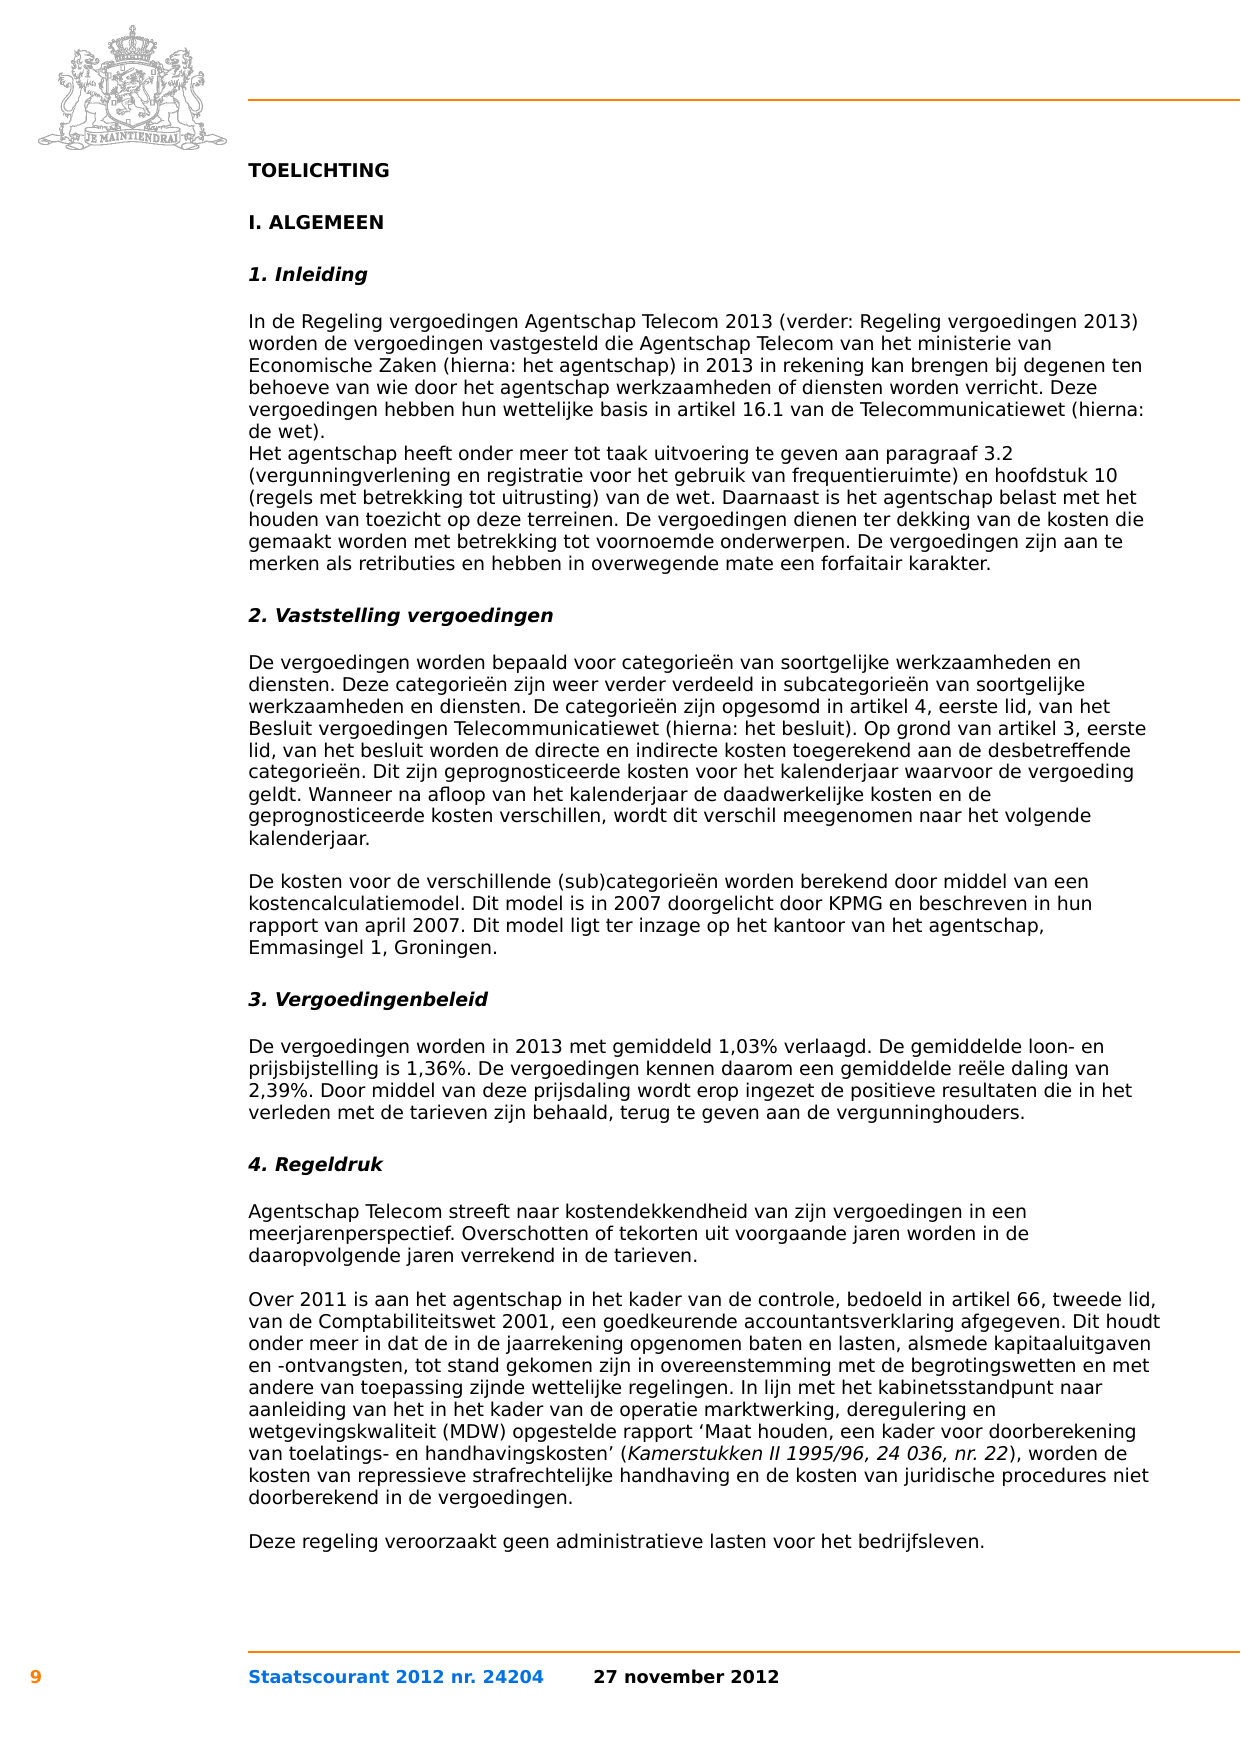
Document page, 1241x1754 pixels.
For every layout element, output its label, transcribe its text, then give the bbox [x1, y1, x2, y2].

text Over 2011 is aan het agentschap in het kader van de controle, bedoeld in artikel 66, tweede lid, van de Comptabiliteitswet 2001, een goedkeurende accountantsverklaring afgegeven. Dit houdt onder meer in dat de in de jaarrekening opgenomen baten en lasten, alsmede kapitaaluitgaven en -ontvangsten, tot stand gekomen zijn in overeenstemming met de begrotingswetten en met andere van toepassing zijnde wettelijke regelingen. In lijn met het kabinetsstandpunt naar aanleiding van het in het kader van de operatie marktwerking, deregulering en wetgevingskwaliteit (MDW) opgestelde rapport ‘Maat houden, een kader voor doorberekening van toelatings- en handhavingskosten’ (Kamerstukken II 1995/96, 24 036, nr. 22), worden de kosten van repressieve strafrechtelijke handhaving en de kosten van juridische procedures niet doorberekend in de vergoedingen. [248, 1289, 1163, 1509]
subtitle 4. Regeldruk [248, 1154, 1163, 1176]
picture [38, 25, 227, 150]
text De vergoedingen worden in 2013 met gemiddeld 1,03% verlaagd. De gemiddelde loon- en prijsbijstelling is 1,36%. De vergoedingen kennen daarom een gemiddelde reële daling van 2,39%. Door middel van deze prijsdaling wordt erop ingezet de positieve resultaten die in het verleden met de tarieven zijn behaald, terug te geven aan de vergunninghouders. [248, 1036, 1163, 1124]
text De kosten voor de verschillende (sub)categorieën worden berekend door middel van een kostencalculatiemodel. Dit model is in 2007 doorgelicht door KPMG en beschreven in hun rapport van april 2007. Dit model ligt ter inzage op het kantoor van het agentschap, Emmasingel 1, Groningen. [248, 871, 1163, 959]
text In de Regeling vergoedingen Agentschap Telecom 2013 (verder: Regeling vergoedingen 2013) worden de vergoedingen vastgesteld die Agentschap Telecom van het ministerie van Economische Zaken (hierna: het agentschap) in 2013 in rekening kan brengen bij degenen ten behoeve van wie door het agentschap werkzaamheden of diensten worden verricht. Deze vergoedingen hebben hun wettelijke basis in artikel 16.1 van de Telecommunicatiewet (hierna: de wet). [248, 311, 1163, 443]
text Agentschap Telecom streeft naar kostendekkendheid van zijn vergoedingen in een meerjarenperspectief. Overschotten of tekorten uit voorgaande jaren worden in de daaropvolgende jaren verrekend in de tarieven. [248, 1201, 1163, 1267]
subtitle 2. Vaststelling vergoedingen [248, 604, 1163, 627]
subtitle I. ALGEMEEN [248, 212, 1163, 234]
text De vergoedingen worden bepaald voor categorieën van soortgelijke werkzaamheden en diensten. Deze categorieën zijn weer verder verdeeld in subcategorieën van soortgelijke werkzaamheden en diensten. De categorieën zijn opgesomd in artikel 4, eerste lid, van het Besluit vergoedingen Telecommunicatiewet (hierna: het besluit). Op grond van artikel 3, eerste lid, van het besluit worden de directe en indirecte kosten toegerekend aan de desbetreffende categorieën. Dit zijn geprognosticeerde kosten voor het kalenderjaar waarvoor de vergoeding geldt. Wanneer na afloop van het kalenderjaar de daadwerkelijke kosten en de geprognosticeerde kosten verschillen, wordt dit verschil meegenomen naar het volgende kalenderjaar. [248, 652, 1163, 849]
subtitle 1. Inleiding [248, 264, 1163, 286]
text Het agentschap heeft onder meer tot taak uitvoering te geven aan paragraaf 3.2 (vergunningverlening en registratie voor het gebruik van frequentieruimte) en hoofdstuk 10 (regels met betrekking tot uitrusting) van de wet. Daarnaast is het agentschap belast met het houden van toezicht op deze terreinen. De vergoedingen dienen ter dekking van de kosten die gemaakt worden met betrekking tot voornoemde onderwerpen. De vergoedingen zijn aan te merken als retributies en hebben in overwegende mate een forfaitair karakter. [248, 443, 1163, 574]
subtitle TOELICHTING [248, 160, 1163, 182]
text Deze regeling veroorzaakt geen administratieve lasten voor het bedrijfsleven. [248, 1531, 1163, 1552]
subtitle 3. Vergoedingenbeleid [248, 989, 1163, 1011]
